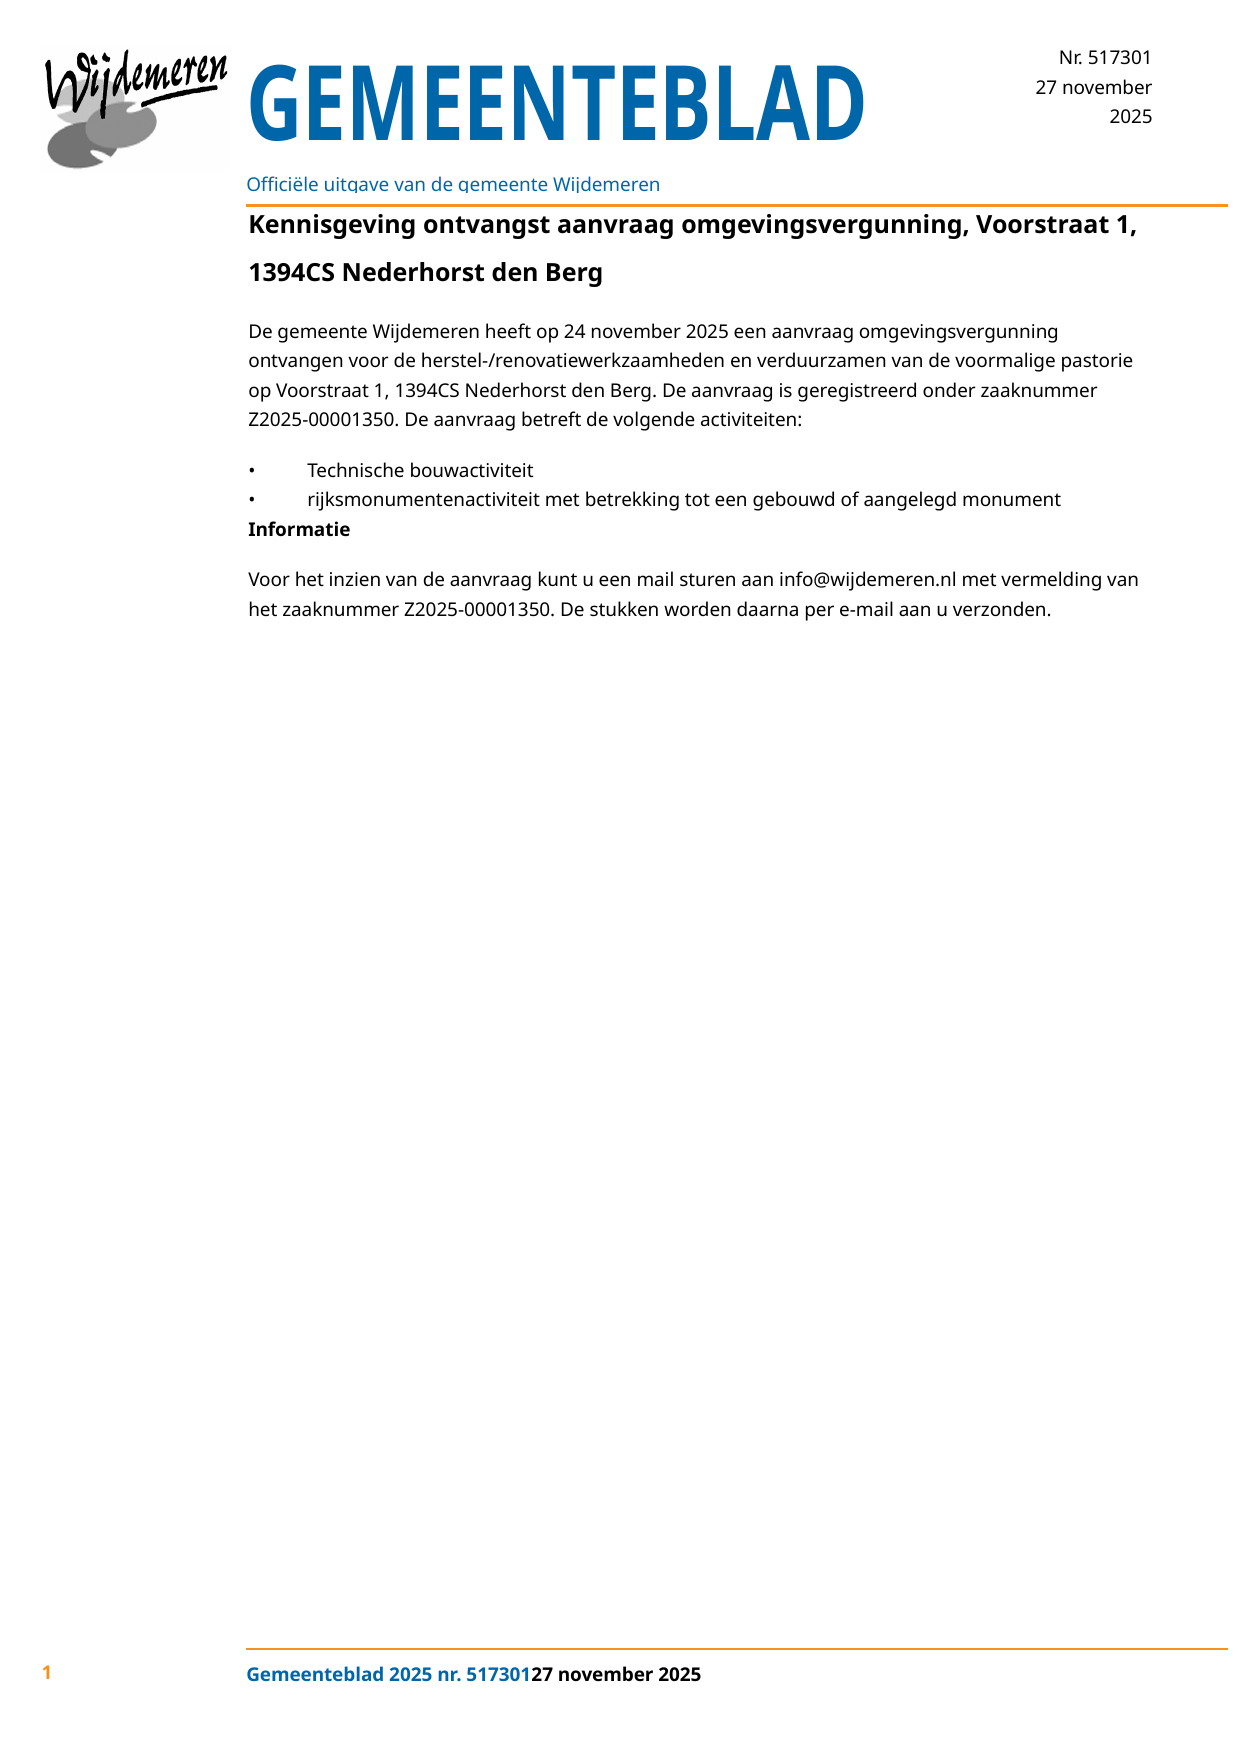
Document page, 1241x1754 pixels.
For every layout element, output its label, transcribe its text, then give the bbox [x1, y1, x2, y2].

text Voor het inzien van de aanvraag kunt u een mail sturen aan info@wijdemeren.nl met vermelding van het zaaknummer Z2025-00001350. De stukken worden daarna per e-mail aan u verzonden. [248, 567, 1152, 622]
list rijksmonumentenactiviteit met betrekking tot een gebouwd of aangelegd monument [248, 487, 1152, 512]
text Kennisgeving ontvangst aanvraag omgevingsvergunning, Voorstraat 1, 1394CS Nederhorst den Berg [248, 207, 1152, 288]
text Informatie [248, 516, 1152, 542]
picture [41, 47, 231, 172]
text De gemeente Wijdemeren heeft op 24 november 2025 een aanvraag omgevingsvergunning ontvangen voor de herstel-/renovatiewerkzaamheden en verduurzamen van de voormalige pastorie op Voorstraat 1, 1394CS Nederhorst den Berg. De aanvraag is geregistreerd onder zaaknummer Z2025-00001350. De aanvraag betreft de volgende activiteiten: [248, 318, 1152, 432]
list Technische bouwactiviteit [248, 457, 1152, 483]
